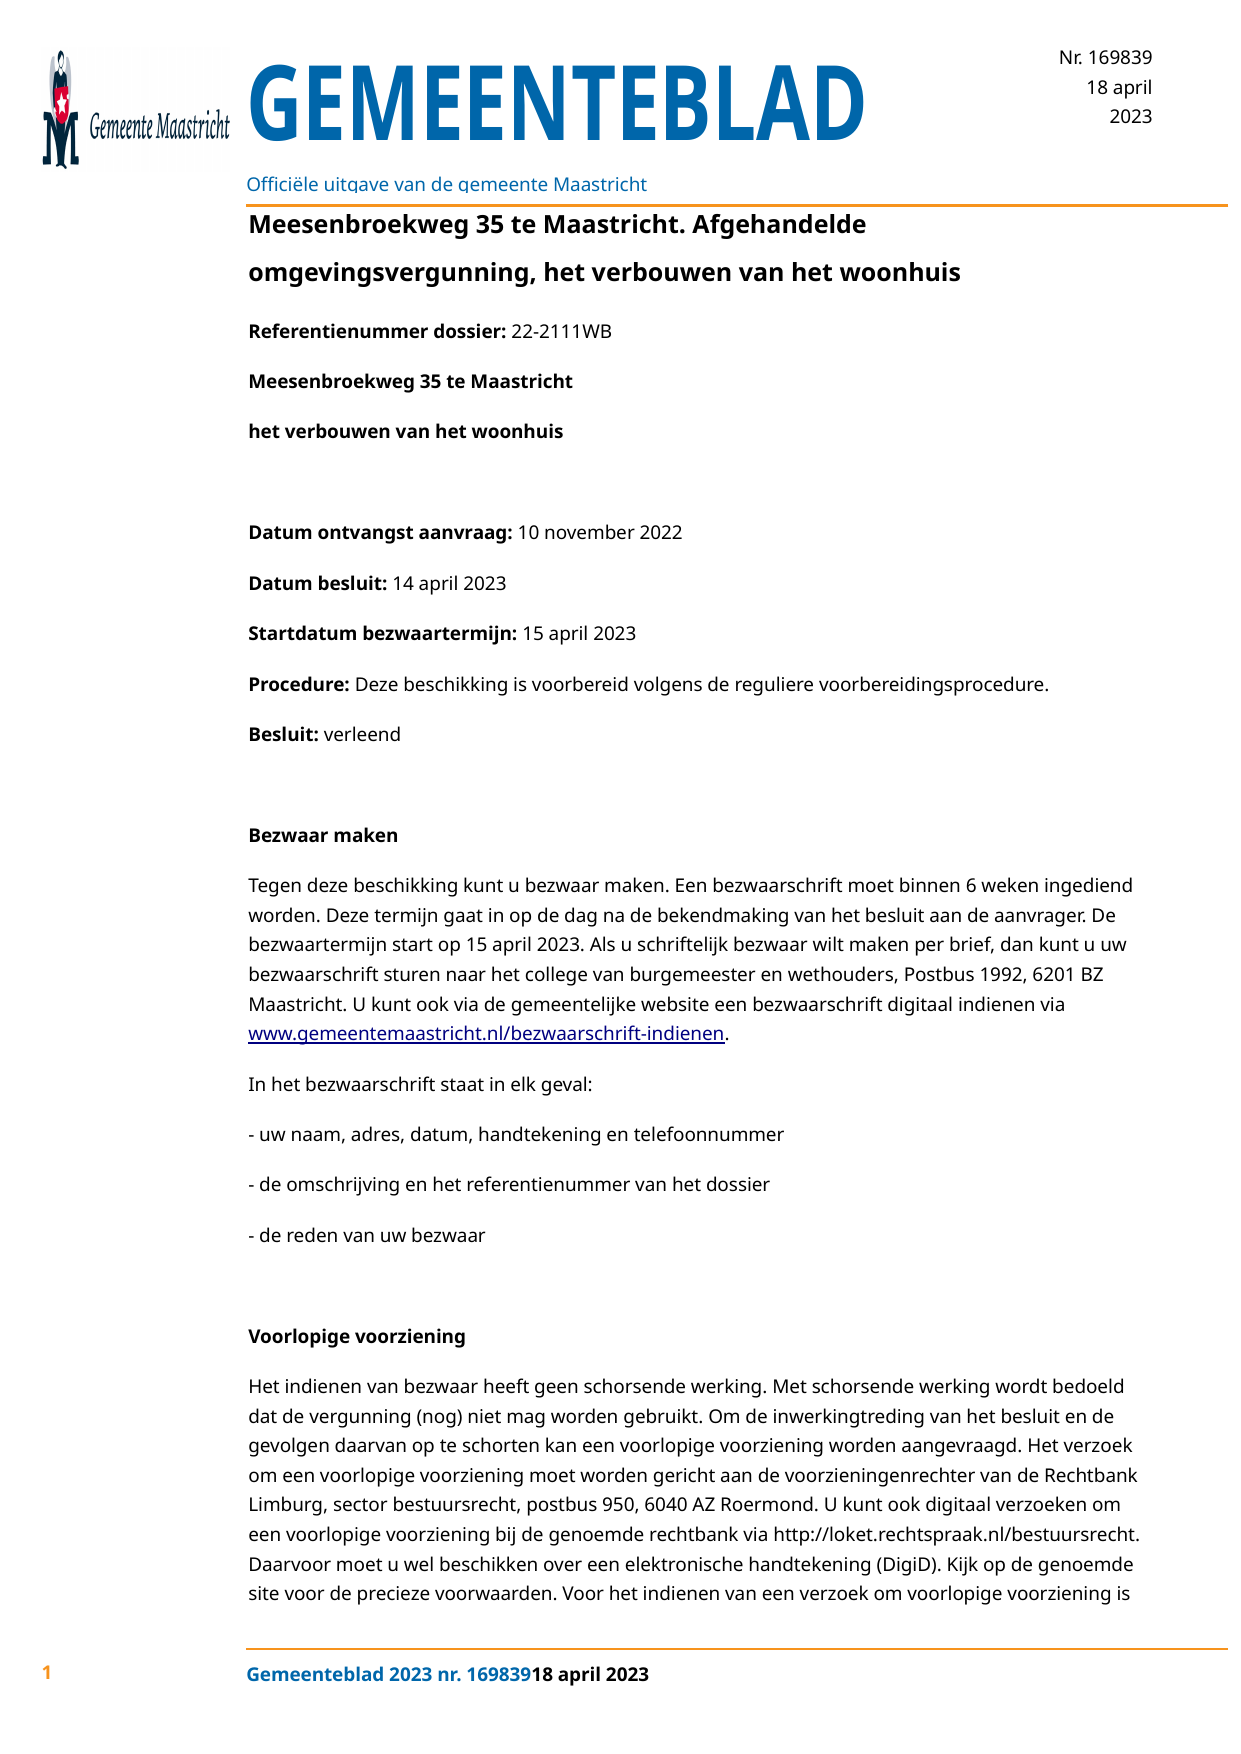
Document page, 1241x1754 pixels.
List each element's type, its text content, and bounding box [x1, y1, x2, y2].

text het verbouwen van het woonhuis [248, 419, 1152, 444]
text - de reden van uw bezwaar [248, 1222, 1152, 1248]
text Datum besluit: 14 april 2023 [248, 570, 1152, 596]
text Tegen deze beschikking kunt u bezwaar maken. Een bezwaarschrift moet binnen 6 weken ingediend worden. Deze termijn gaat in op de dag na de bekendmaking van het besluit aan de aanvrager. De bezwaartermijn start op 15 april 2023. Als u schriftelijk bezwaar wilt maken per brief, dan kunt u uw bezwaarschrift sturen naar het college van burgemeester en wethouders, Postbus 1992, 6201 BZ Maastricht. U kunt ook via de gemeentelijke website een bezwaarschrift digitaal indienen via www.gemeentemaastricht.nl/bezwaarschrift-indienen. [248, 872, 1152, 1046]
text Het indienen van bezwaar heeft geen schorsende werking. Met schorsende werking wordt bedoeld dat de vergunning (nog) niet mag worden gebruikt. Om de inwerkingtreding van het besluit en de gevolgen daarvan op te schorten kan een voorlopige voorziening worden aangevraagd. Het verzoek om een voorlopige voorziening moet worden gericht aan de voorzieningenrechter van de Rechtbank Limburg, sector bestuursrecht, postbus 950, 6040 AZ Roermond. U kunt ook digitaal verzoeken om een voorlopige voorziening bij de genoemde rechtbank via http://loket.rechtspraak.nl/bestuursrecht. Daarvoor moet u wel beschikken over een elektronische handtekening (DigiD). Kijk op de genoemde site voor de precieze voorwaarden. Voor het indienen van een verzoek om voorlopige voorziening is [248, 1373, 1152, 1606]
text Meesenbroekweg 35 te Maastricht [248, 368, 1152, 394]
text Datum ontvangst aanvraag: 10 november 2022 [248, 519, 1152, 545]
text In het bezwaarschrift staat in elk geval: [248, 1071, 1152, 1097]
text Referentienummer dossier: 22-2111WB [248, 318, 1152, 344]
text Besluit: verleend [248, 721, 1152, 747]
text Bezwaar maken [248, 822, 1152, 848]
text Meesenbroekweg 35 te Maastricht. Afgehandelde omgevingsvergunning, het verbouwen van het woonhuis [248, 207, 1152, 288]
text - de omschrijving en het referentienummer van het dossier [248, 1172, 1152, 1197]
text - uw naam, adres, datum, handtekening en telefoonnummer [248, 1121, 1152, 1147]
text Voorlopige voorziening [248, 1323, 1152, 1349]
picture [41, 47, 231, 172]
text Procedure: Deze beschikking is voorbereid volgens de reguliere voorbereidingsprocedure. [248, 671, 1152, 697]
text Startdatum bezwaartermijn: 15 april 2023 [248, 620, 1152, 646]
